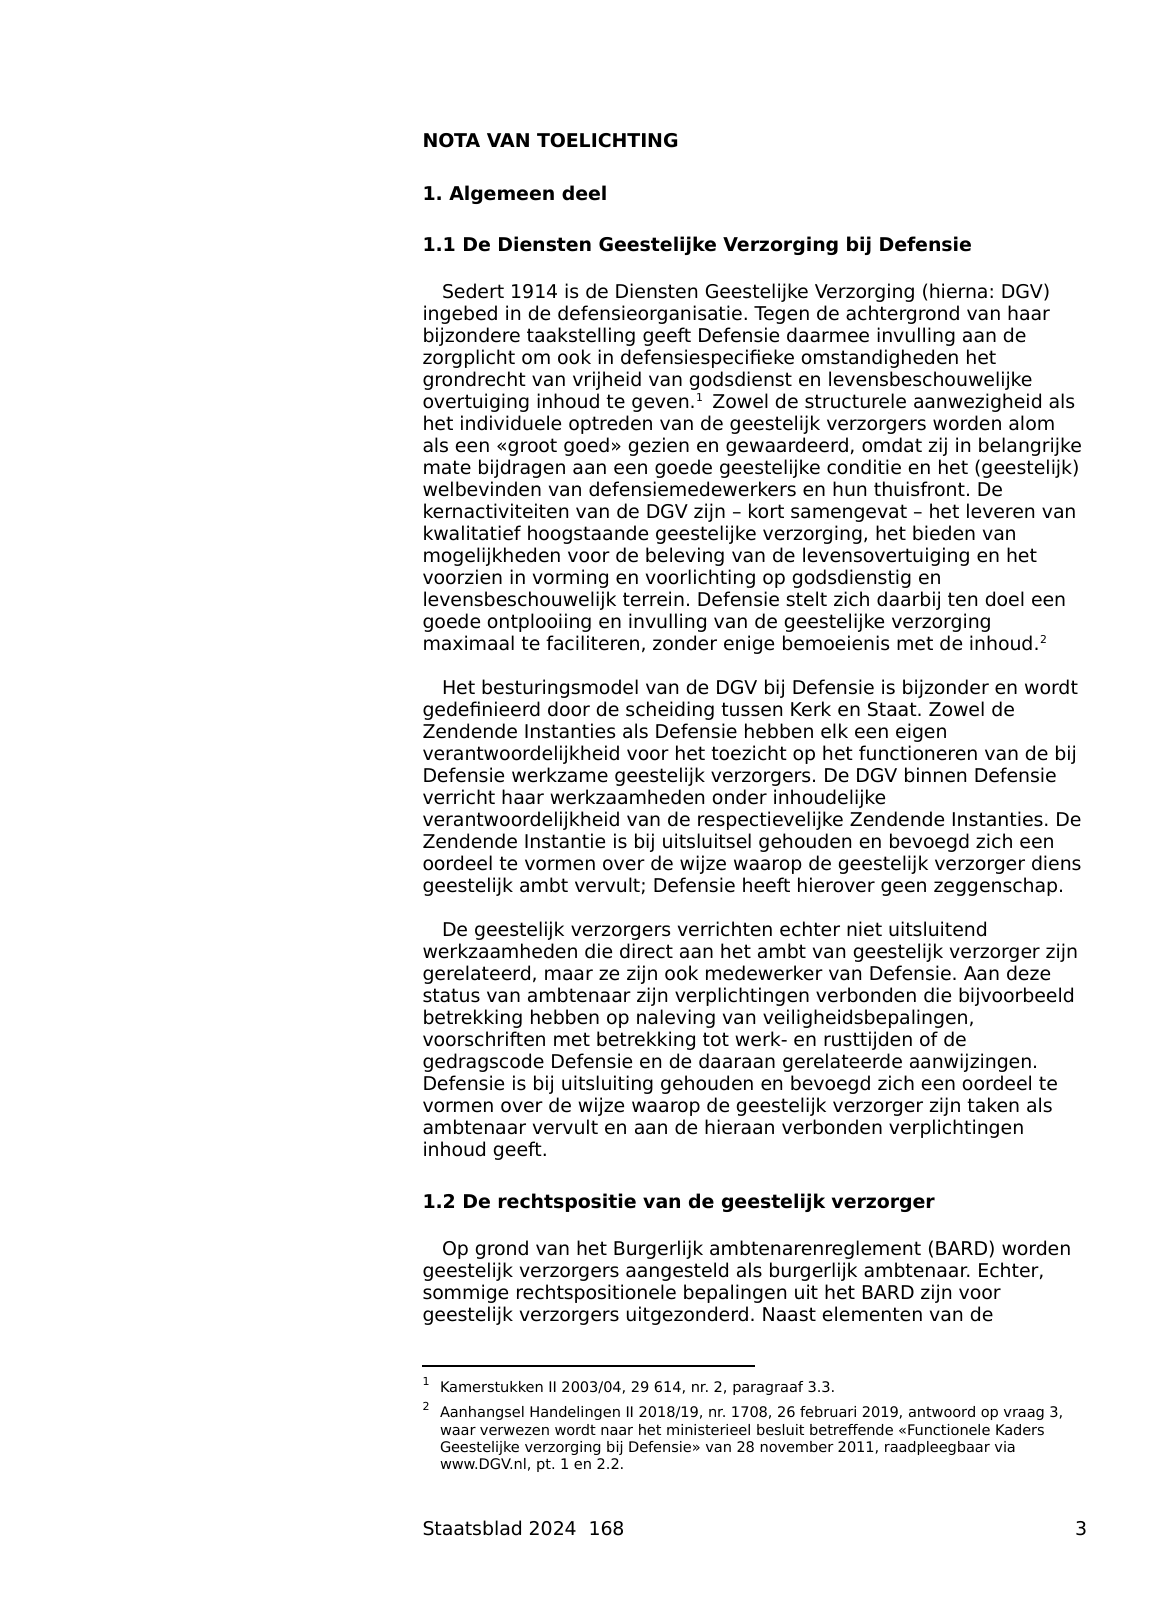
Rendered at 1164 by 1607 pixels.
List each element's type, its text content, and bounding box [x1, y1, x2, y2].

subtitle 1.1 De Diensten Geestelijke Verzorging bij Defensie [422, 234, 1087, 256]
text Aanhangsel Handelingen II 2018/19, nr. 1708, 26 februari 2019, antwoord op vraag 3, waar verwezen wordt naar het ministerieel besluit betreffende «Functionele Kaders Geestelijke verzorging bij Defensie» van 28 november 2011, raadpleegbaar via www.DGV.nl, pt. 1 en 2.2. [422, 1400, 1087, 1473]
text Op grond van het Burgerlijk ambtenarenreglement (BARD) worden geestelijk verzorgers aangesteld als burgerlijk ambtenaar. Echter, sommige rechtspositionele bepalingen uit het BARD zijn voor geestelijk verzorgers uitgezonderd. Naast elementen van de [422, 1238, 1087, 1326]
text Het besturingsmodel van de DGV bij Defensie is bijzonder en wordt gedefinieerd door de scheiding tussen Kerk en Staat. Zowel de Zendende Instanties als Defensie hebben elk een eigen verantwoordelijkheid voor het toezicht op het functioneren van de bij Defensie werkzame geestelijk verzorgers. De DGV binnen Defensie verricht haar werkzaamheden onder inhoudelijke verantwoordelijkheid van de respectievelijke Zendende Instanties. De Zendende Instantie is bij uitsluitsel gehouden en bevoegd zich een oordeel te vormen over de wijze waarop de geestelijk verzorger diens geestelijk ambt vervult; Defensie heeft hierover geen zeggenschap. [422, 677, 1087, 897]
subtitle 1.2 De rechtspositie van de geestelijk verzorger [422, 1191, 1087, 1213]
text Kamerstukken II 2003/04, 29 614, nr. 2, paragraaf 3.3. [422, 1375, 1087, 1397]
subtitle 1. Algemeen deel [422, 182, 1087, 204]
subtitle NOTA VAN TOELICHTING [422, 130, 1087, 152]
text Sedert 1914 is de Diensten Geestelijke Verzorging (hierna: DGV) ingebed in de defensieorganisatie. Tegen de achtergrond van haar bijzondere taakstelling geeft Defensie daarmee invulling aan de zorgplicht om ook in defensiespecifieke omstandigheden het grondrecht van vrijheid van godsdienst en levensbeschouwelijke overtuiging inhoud te geven. Zowel de structurele aanwezigheid als het individuele optreden van de geestelijk verzorgers worden alom als een «groot goed» gezien en gewaardeerd, omdat zij in belangrijke mate bijdragen aan een goede geestelijke conditie en het (geestelijk) welbevinden van defensiemedewerkers en hun thuisfront. De kernactiviteiten van de DGV zijn – kort samengevat – het leveren van kwalitatief hoogstaande geestelijke verzorging, het bieden van mogelijkheden voor de beleving van de levensovertuiging en het voorzien in vorming en voorlichting op godsdienstig en levensbeschouwelijk terrein. Defensie stelt zich daarbij ten doel een goede ontplooiing en invulling van de geestelijke verzorging maximaal te faciliteren, zonder enige bemoeienis met de inhoud. [422, 281, 1087, 655]
text De geestelijk verzorgers verrichten echter niet uitsluitend werkzaamheden die direct aan het ambt van geestelijk verzorger zijn gerelateerd, maar ze zijn ook medewerker van Defensie. Aan deze status van ambtenaar zijn verplichtingen verbonden die bijvoorbeeld betrekking hebben op naleving van veiligheidsbepalingen, voorschriften met betrekking tot werk- en rusttijden of de gedragscode Defensie en de daaraan gerelateerde aanwijzingen. Defensie is bij uitsluiting gehouden en bevoegd zich een oordeel te vormen over de wijze waarop de geestelijk verzorger zijn taken als ambtenaar vervult en aan de hieraan verbonden verplichtingen inhoud geeft. [422, 919, 1087, 1161]
